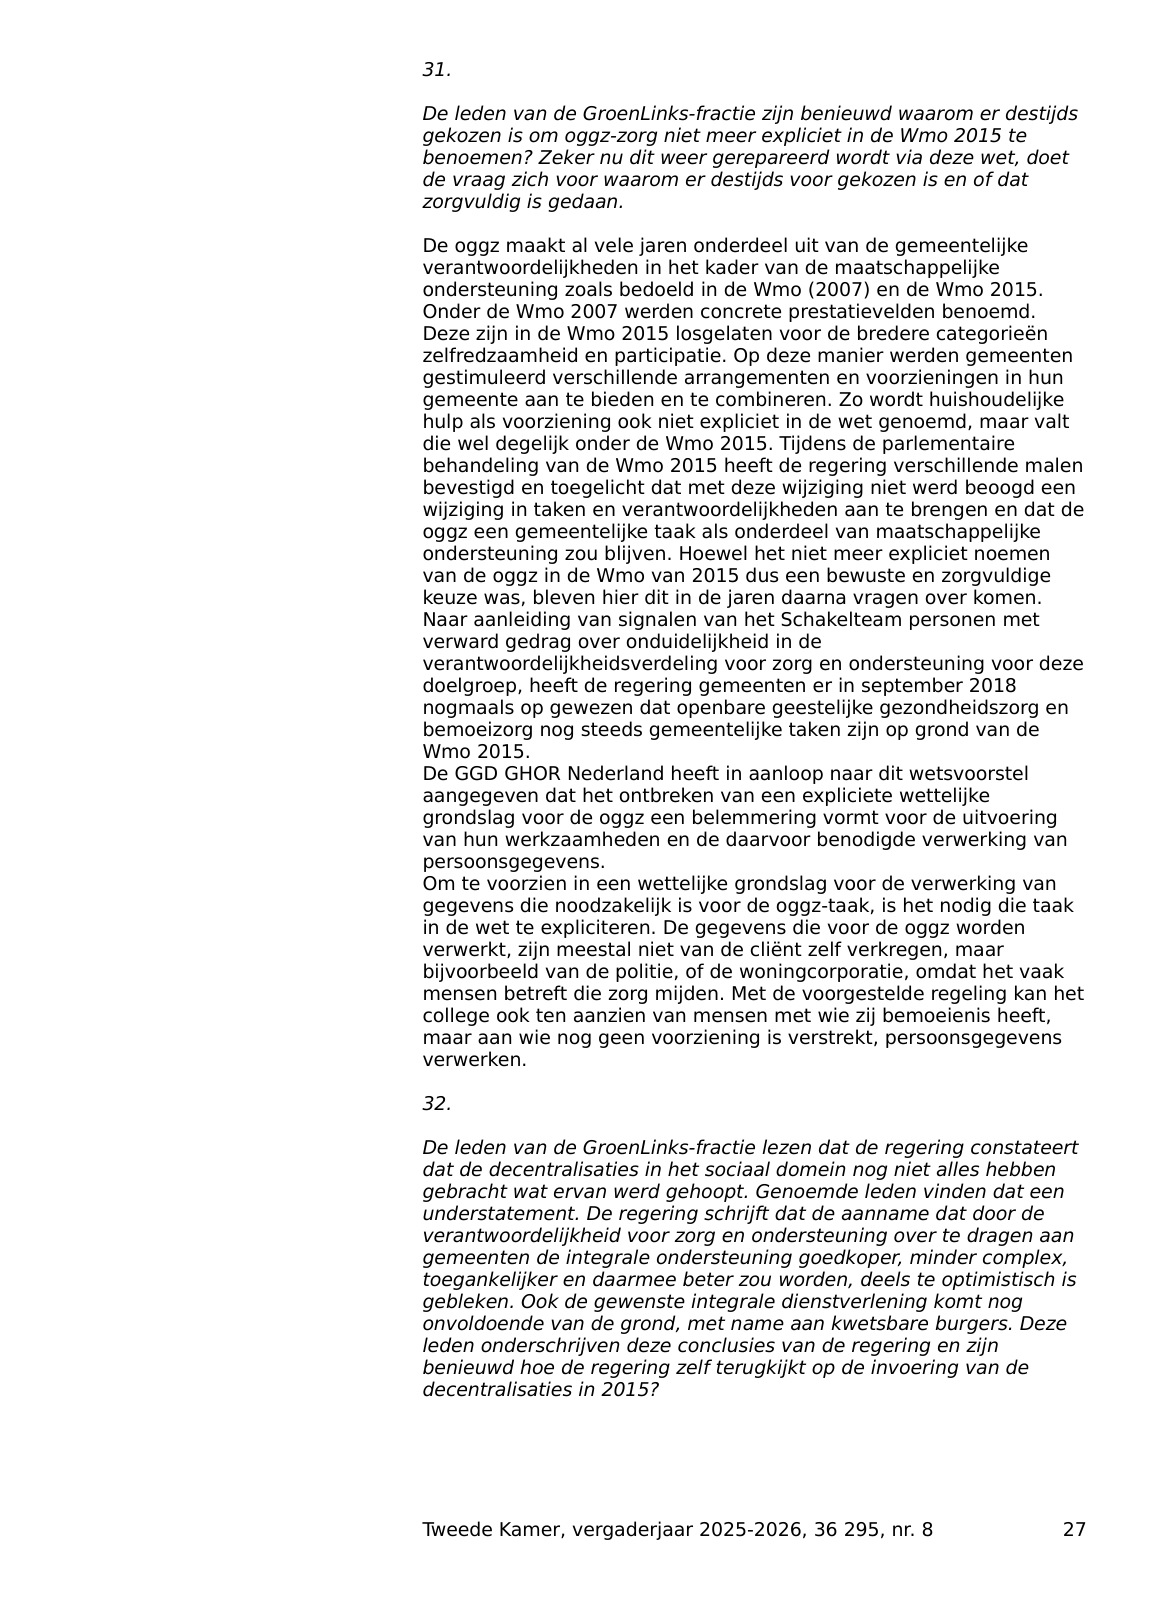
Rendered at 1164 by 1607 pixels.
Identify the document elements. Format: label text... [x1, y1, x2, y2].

text De GGD GHOR Nederland heeft in aanloop naar dit wetsvoorstel aangegeven dat het ontbreken van een expliciete wettelijke grondslag voor de oggz een belemmering vormt voor de uitvoering van hun werkzaamheden en de daarvoor benodigde verwerking van persoonsgegevens. [422, 763, 1087, 873]
text Om te voorzien in een wettelijke grondslag voor de verwerking van gegevens die noodzakelijk is voor de oggz-taak, is het nodig die taak in de wet te expliciteren. De gegevens die voor de oggz worden verwerkt, zijn meestal niet van de cliënt zelf verkregen, maar bijvoorbeeld van de politie, of de woningcorporatie, omdat het vaak mensen betreft die zorg mijden. Met de voorgestelde regeling kan het college ook ten aanzien van mensen met wie zij bemoeienis heeft, maar aan wie nog geen voorziening is verstrekt, persoonsgegevens verwerken. [422, 873, 1087, 1071]
text Naar aanleiding van signalen van het Schakelteam personen met verward gedrag over onduidelijkheid in de verantwoordelijkheidsverdeling voor zorg en ondersteuning voor deze doelgroep, heeft de regering gemeenten er in september 2018 nogmaals op gewezen dat openbare geestelijke gezondheidszorg en bemoeizorg nog steeds gemeentelijke taken zijn op grond van de Wmo 2015. [422, 609, 1087, 763]
text De oggz maakt al vele jaren onderdeel uit van de gemeentelijke verantwoordelijkheden in het kader van de maatschappelijke ondersteuning zoals bedoeld in de Wmo (2007) en de Wmo 2015. Onder de Wmo 2007 werden concrete prestatievelden benoemd. Deze zijn in de Wmo 2015 losgelaten voor de bredere categorieën zelfredzaamheid en participatie. Op deze manier werden gemeenten gestimuleerd verschillende arrangementen en voorzieningen in hun gemeente aan te bieden en te combineren. Zo wordt huishoudelijke hulp als voorziening ook niet expliciet in de wet genoemd, maar valt die wel degelijk onder de Wmo 2015. Tijdens de parlementaire behandeling van de Wmo 2015 heeft de regering verschillende malen bevestigd en toegelicht dat met deze wijziging niet werd beoogd een wijziging in taken en verantwoordelijkheden aan te brengen en dat de oggz een gemeentelijke taak als onderdeel van maatschappelijke ondersteuning zou blijven. Hoewel het niet meer expliciet noemen van de oggz in de Wmo van 2015 dus een bewuste en zorgvuldige keuze was, bleven hier dit in de jaren daarna vragen over komen. [422, 235, 1087, 609]
subtitle 31. [422, 59, 1087, 81]
subtitle 32. [422, 1093, 1087, 1115]
text De leden van de GroenLinks-fractie zijn benieuwd waarom er destijds gekozen is om oggz-zorg niet meer expliciet in de Wmo 2015 te benoemen? Zeker nu dit weer gerepareerd wordt via deze wet, doet de vraag zich voor waarom er destijds voor gekozen is en of dat zorgvuldig is gedaan. [422, 103, 1087, 213]
text De leden van de GroenLinks-fractie lezen dat de regering constateert dat de decentralisaties in het sociaal domein nog niet alles hebben gebracht wat ervan werd gehoopt. Genoemde leden vinden dat een understatement. De regering schrijft dat de aanname dat door de verantwoordelijkheid voor zorg en ondersteuning over te dragen aan gemeenten de integrale ondersteuning goedkoper, minder complex, toegankelijker en daarmee beter zou worden, deels te optimistisch is gebleken. Ook de gewenste integrale dienstverlening komt nog onvoldoende van de grond, met name aan kwetsbare burgers. Deze leden onderschrijven deze conclusies van de regering en zijn benieuwd hoe de regering zelf terugkijkt op de invoering van de decentralisaties in 2015? [422, 1137, 1087, 1401]
